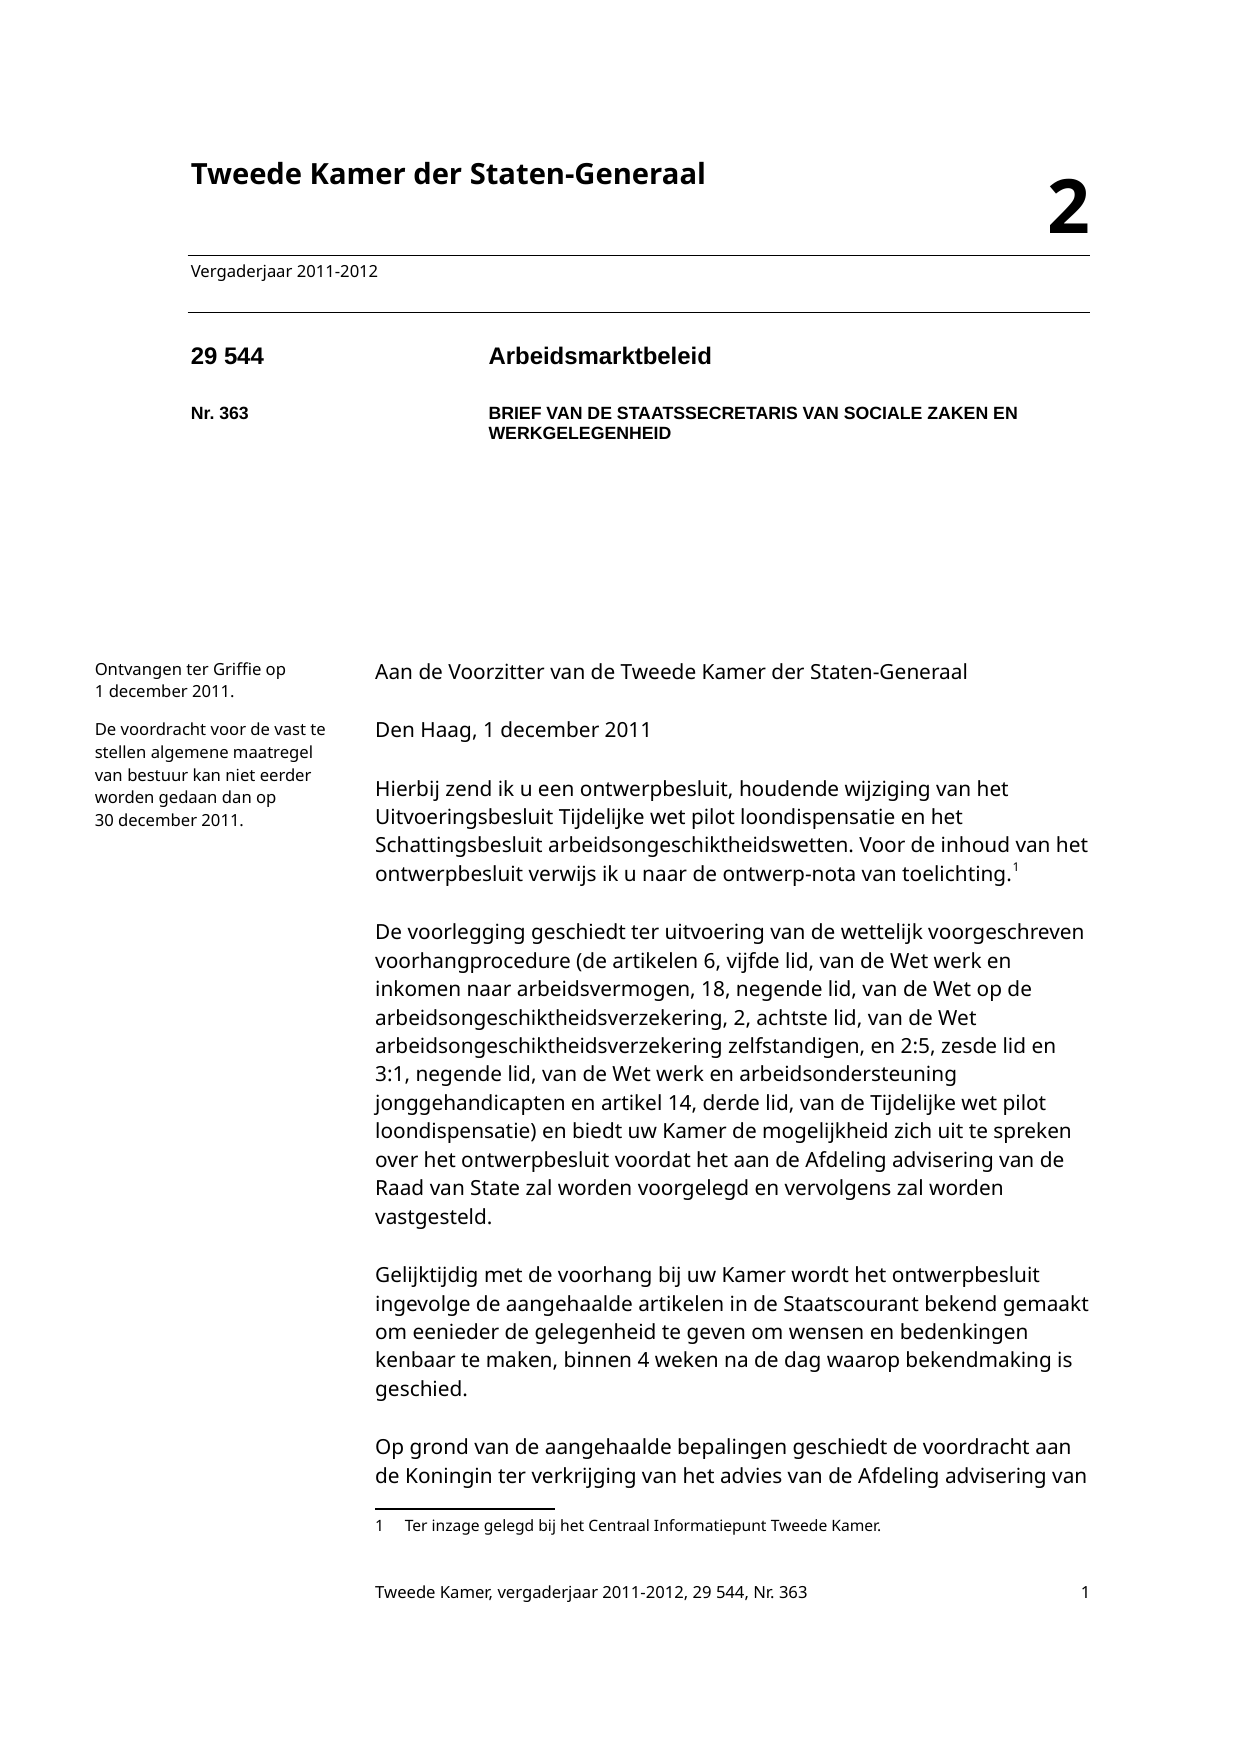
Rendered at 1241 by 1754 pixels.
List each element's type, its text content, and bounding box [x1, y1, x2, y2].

text Den Haag, 1 december 2011 [375, 715, 1090, 744]
table_cell Vergaderjaar 2011-2012 [188, 256, 485, 312]
text Ontvangen ter Griffie op 1 december 2011. [94, 657, 328, 703]
table_header 2 [910, 150, 1090, 255]
table_cell 29 544 [188, 339, 485, 399]
table_cell [188, 313, 485, 339]
table_header Tweede Kamer der Staten-Generaal [188, 150, 909, 255]
table_cell [485, 256, 1090, 312]
table_cell BRIEF VAN DE STAATSSECRETARIS VAN SOCIALE ZAKEN EN WERKGELEGENHEID [485, 399, 1090, 539]
text Gelijktijdig met de voorhang bij uw Kamer wordt het ontwerpbesluit ingevolge de aangehaalde artikelen in de Staatscourant bekend gemaakt om eenieder de gelegenheid te geven om wensen en bedenkingen kenbaar te maken, binnen 4 weken na de dag waarop bekendmaking is geschied. [375, 1260, 1090, 1402]
text Aan de Voorzitter van de Tweede Kamer der Staten-Generaal [375, 657, 1090, 686]
text [94, 703, 328, 718]
text Ter inzage gelegd bij het Centraal Informatiepunt Tweede Kamer. [375, 1508, 1090, 1536]
table_cell Arbeidsmarktbeleid [485, 339, 1090, 399]
text Hierbij zend ik u een ontwerpbesluit, houdende wijziging van het Uitvoeringsbesluit Tijdelijke wet pilot loondispensatie en het Schattingsbesluit arbeidsongeschiktheidswetten. Voor de inhoud van het ontwerpbesluit verwijs ik u naar de ontwerp-nota van toelichting. [375, 774, 1090, 887]
text De voorlegging geschiedt ter uitvoering van de wettelijk voorgeschreven voorhangprocedure (de artikelen 6, vijfde lid, van de Wet werk en inkomen naar arbeidsvermogen, 18, negende lid, van de Wet op de arbeidsongeschiktheidsverzekering, 2, achtste lid, van de Wet arbeidsongeschiktheidsverzekering zelfstandigen, en 2:5, zesde lid en 3:1, negende lid, van de Wet werk en arbeidsondersteuning jonggehandicapten en artikel 14, derde lid, van de Tijdelijke wet pilot loondispensatie) en biedt uw Kamer de mogelijkheid zich uit te spreken over het ontwerpbesluit voordat het aan de Afdeling advisering van de Raad van State zal worden voorgelegd en vervolgens zal worden vastgesteld. [375, 917, 1090, 1230]
table_cell [485, 313, 1090, 339]
table_cell Nr. 363 [188, 399, 485, 539]
text Op grond van de aangehaalde bepalingen geschiedt de voordracht aan de Koningin ter verkrijging van het advies van de Afdeling advisering van [375, 1432, 1090, 1489]
text De voordracht voor de vast te stellen algemene maatregel van bestuur kan niet eerder worden gedaan dan op 30 december 2011. [94, 718, 328, 831]
